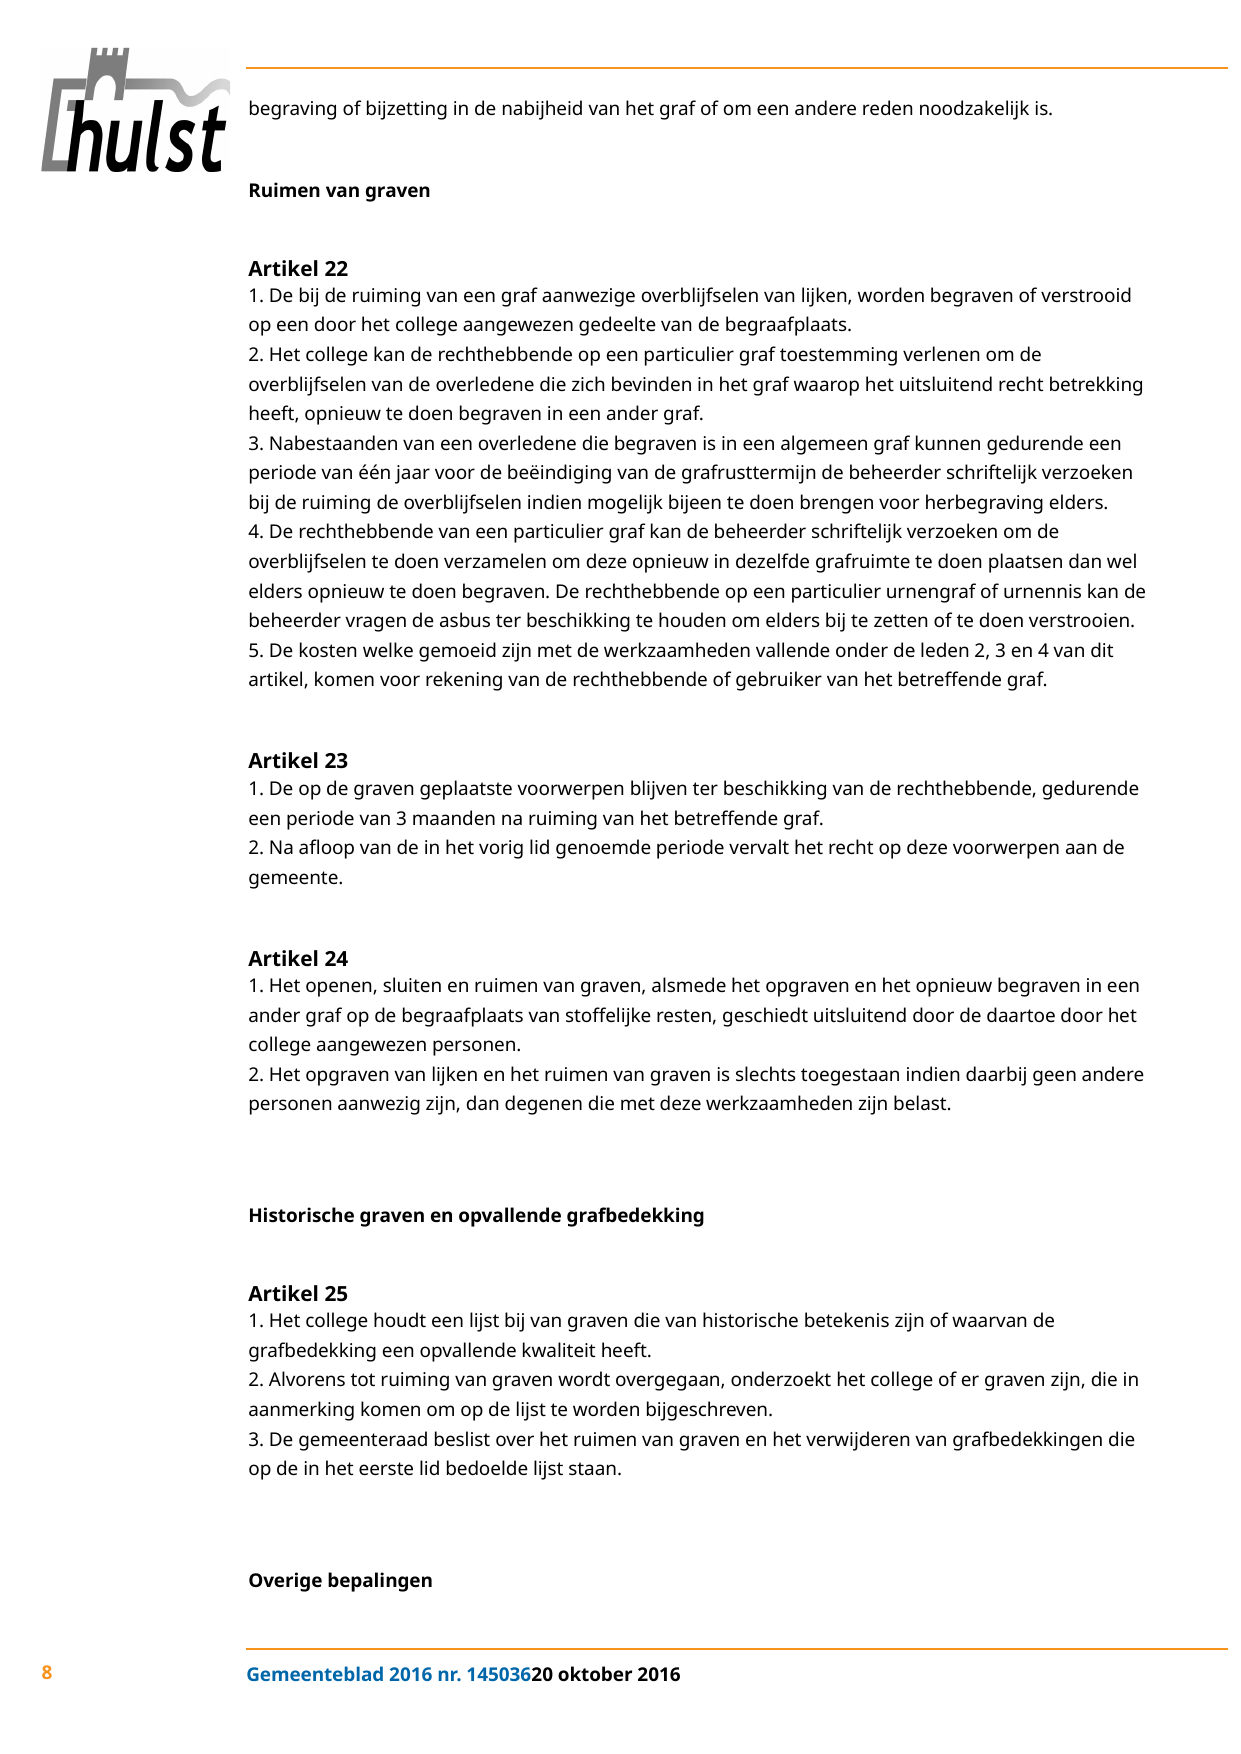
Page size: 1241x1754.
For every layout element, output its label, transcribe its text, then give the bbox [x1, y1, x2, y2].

picture [41, 47, 231, 172]
text Artikel 24 [248, 944, 1152, 972]
text 2. Het opgraven van lijken en het ruimen van graven is slechts toegestaan indien daarbij geen andere personen aanwezig zijn, dan degenen die met deze werkzaamheden zijn belast. [248, 1061, 1152, 1116]
text Artikel 23 [248, 747, 1152, 775]
text 1. Het college houdt een lijst bij van graven die van historische betekenis zijn of waarvan de grafbedekking een opvallende kwaliteit heeft. [248, 1307, 1152, 1363]
text 2. Het college kan de rechthebbende op een particulier graf toestemming verlenen om de overblijfselen van de overledene die zich bevinden in het graf waarop het uitsluitend recht betrekking heeft, opnieuw te doen begraven in een ander graf. [248, 341, 1152, 426]
text 4. De rechthebbende van een particulier graf kan de beheerder schriftelijk verzoeken om de overblijfselen te doen verzamelen om deze opnieuw in dezelfde grafruimte te doen plaatsen dan wel elders opnieuw te doen begraven. De rechthebbende op een particulier urnengraf of urnennis kan de beheerder vragen de asbus ter beschikking te houden om elders bij te zetten of te doen verstrooien. [248, 519, 1152, 633]
text 1. De op de graven geplaatste voorwerpen blijven ter beschikking van de rechthebbende, gedurende een periode van 3 maanden na ruiming van het betreffende graf. [248, 775, 1152, 830]
text 1. De bij de ruiming van een graf aanwezige overblijfselen van lijken, worden begraven of verstrooid op een door het college aangewezen gedeelte van de begraafplaats. [248, 282, 1152, 337]
text begraving of bijzetting in de nabijheid van het graf of om een andere reden noodzakelijk is. [248, 95, 1152, 121]
text Artikel 25 [248, 1279, 1152, 1307]
text 2. Na afloop van de in het vorig lid genoemde periode vervalt het recht op deze voorwerpen aan de gemeente. [248, 834, 1152, 889]
text Overige bepalingen [248, 1565, 1152, 1593]
text 1. Het openen, sluiten en ruimen van graven, alsmede het opgraven en het opnieuw begraven in een ander graf op de begraafplaats van stoffelijke resten, geschiedt uitsluitend door de daartoe door het college aangewezen personen. [248, 972, 1152, 1057]
text 3. Nabestaanden van een overledene die begraven is in een algemeen graf kunnen gedurende een periode van één jaar voor de beëindiging van de grafrusttermijn de beheerder schriftelijk verzoeken bij de ruiming de overblijfselen indien mogelijk bijeen te doen brengen voor herbegraving elders. [248, 430, 1152, 515]
text Artikel 22 [248, 254, 1152, 282]
text Ruimen van graven [248, 175, 1152, 203]
text 2. Alvorens tot ruiming van graven wordt overgegaan, onderzoekt het college of er graven zijn, die in aanmerking komen om op de lijst te worden bijgeschreven. [248, 1367, 1152, 1422]
text Historische graven en opvallende grafbedekking [248, 1200, 1152, 1229]
text 3. De gemeenteraad beslist over het ruimen van graven en het verwijderen van grafbedekkingen die op de in het eerste lid bedoelde lijst staan. [248, 1426, 1152, 1481]
text 5. De kosten welke gemoeid zijn met de werkzaamheden vallende onder de leden 2, 3 en 4 van dit artikel, komen voor rekening van de rechthebbende of gebruiker van het betreffende graf. [248, 637, 1152, 692]
